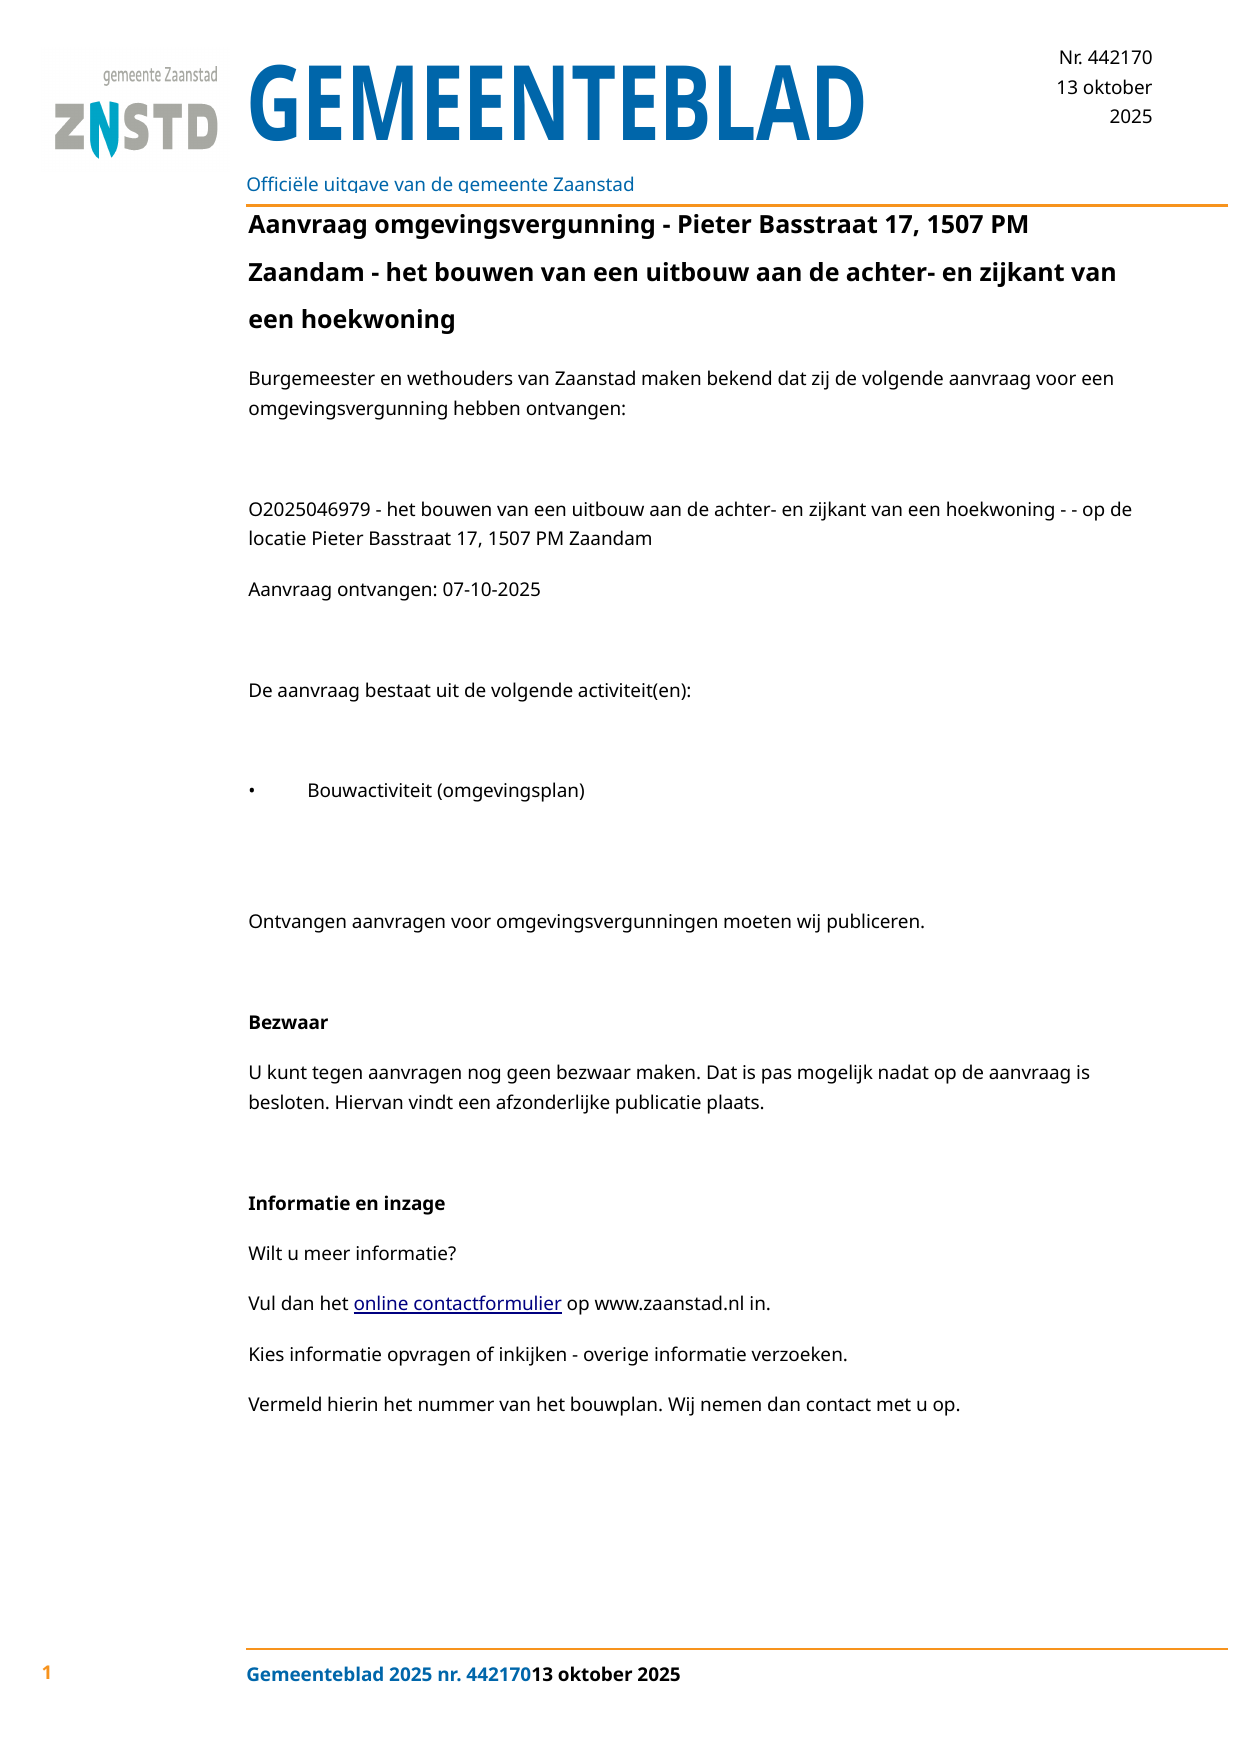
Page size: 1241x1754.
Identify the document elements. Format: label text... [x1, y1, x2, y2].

text De aanvraag bestaat uit de volgende activiteit(en): [248, 677, 1152, 702]
list Bouwactiviteit (omgevingsplan) [248, 778, 1152, 803]
text Wilt u meer informatie? [248, 1240, 1152, 1266]
text Aanvraag ontvangen: 07-10-2025 [248, 576, 1152, 602]
text Bezwaar [248, 1009, 1152, 1034]
picture [41, 47, 231, 172]
text Vermeld hierin het nummer van het bouwplan. Wij nemen dan contact met u op. [248, 1391, 1152, 1417]
text Aanvraag omgevingsvergunning - Pieter Basstraat 17, 1507 PM Zaandam - het bouwen van een uitbouw aan de achter- en zijkant van een hoekwoning [248, 207, 1152, 336]
text Burgemeester en wethouders van Zaanstad maken bekend dat zij de volgende aanvraag voor een omgevingsvergunning hebben ontvangen: [248, 366, 1152, 421]
text Ontvangen aanvragen voor omgevingsvergunningen moeten wij publiceren. [248, 908, 1152, 934]
text U kunt tegen aanvragen nog geen bezwaar maken. Dat is pas mogelijk nadat op de aanvraag is besloten. Hiervan vindt een afzonderlijke publicatie plaats. [248, 1059, 1152, 1114]
text Kies informatie opvragen of inkijken - overige informatie verzoeken. [248, 1341, 1152, 1367]
text Informatie en inzage [248, 1190, 1152, 1215]
text Vul dan het online contactformulier op www.zaanstad.nl in. [248, 1291, 1152, 1316]
text O2025046979 - het bouwen van een uitbouw aan de achter- en zijkant van een hoekwoning - - op de locatie Pieter Basstraat 17, 1507 PM Zaandam [248, 496, 1152, 551]
